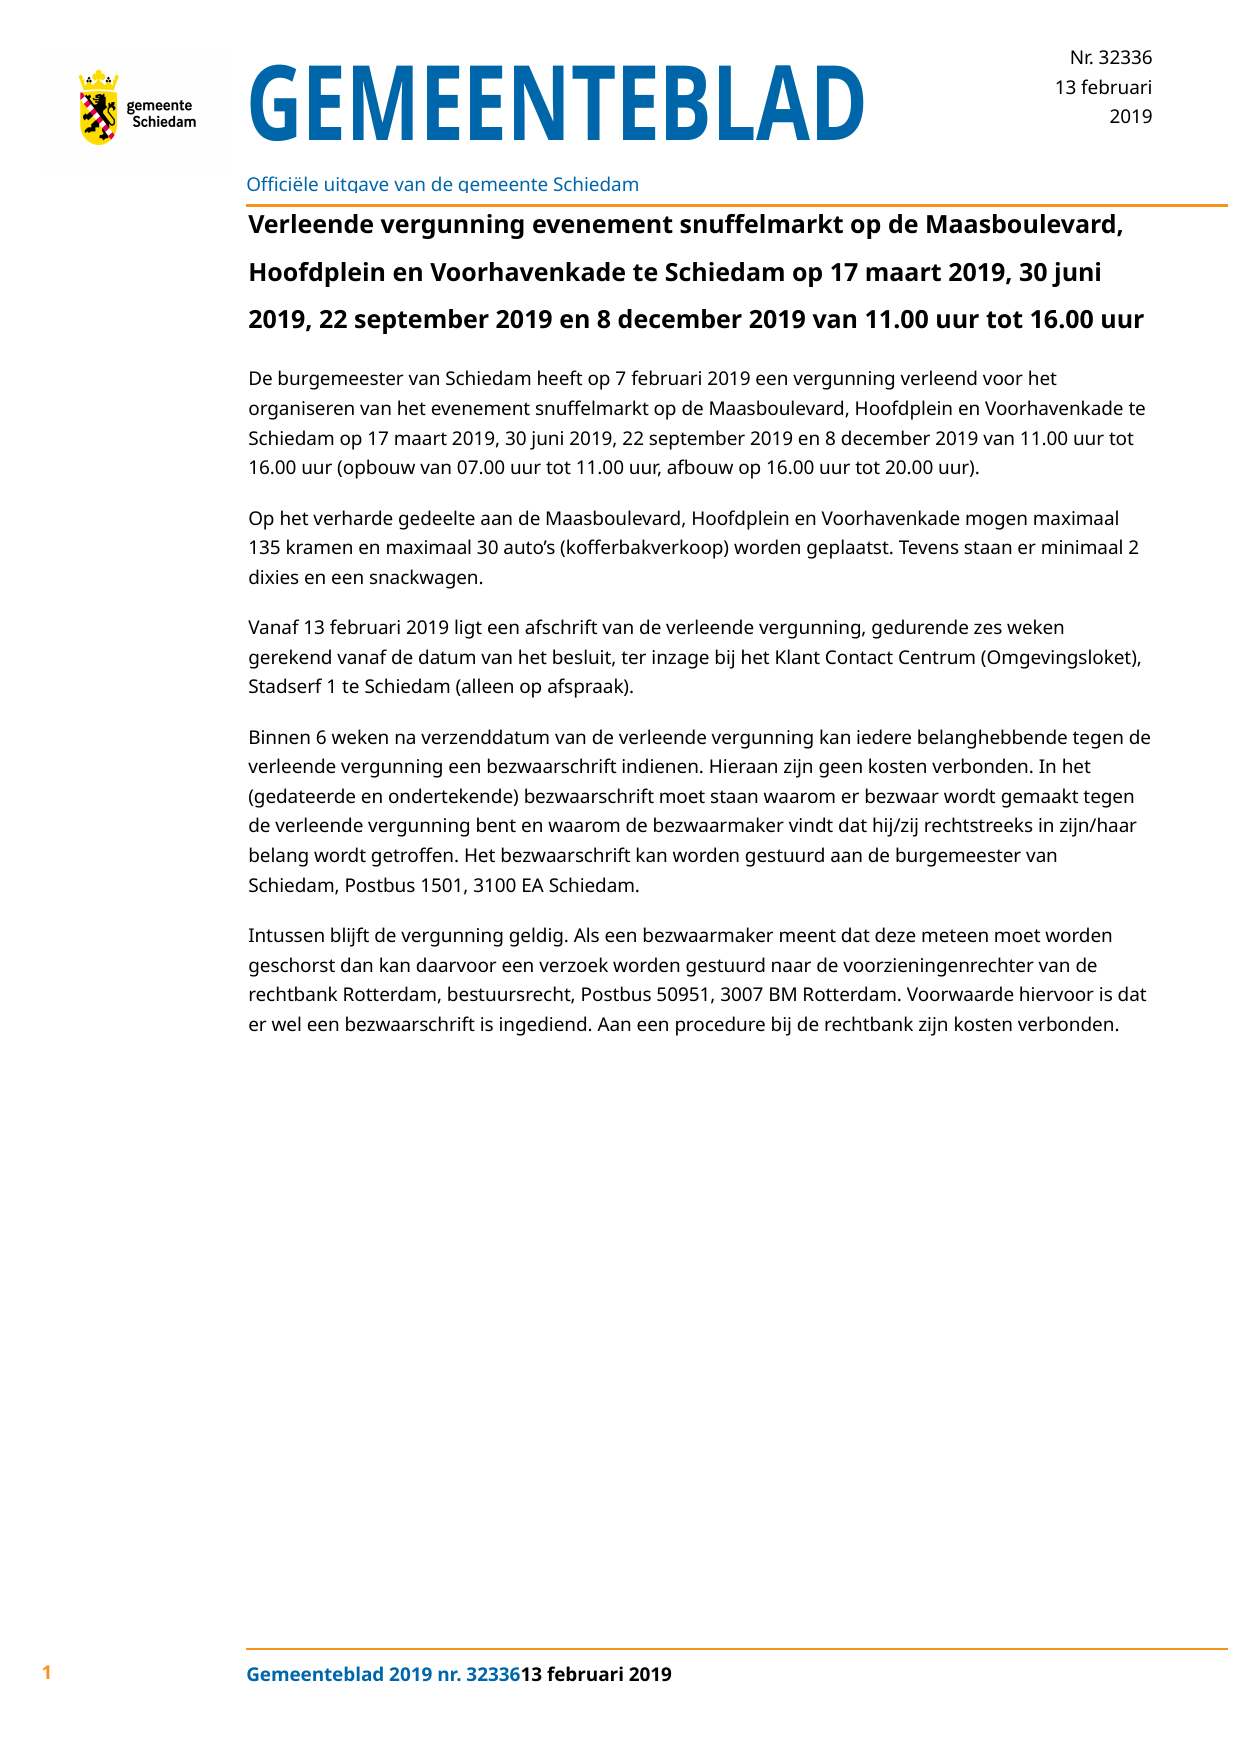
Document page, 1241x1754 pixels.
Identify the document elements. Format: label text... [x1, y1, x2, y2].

picture [41, 47, 231, 172]
text Verleende vergunning evenement snuffelmarkt op de Maasboulevard, Hoofdplein en Voorhavenkade te Schiedam op 17 maart 2019, 30 juni 2019, 22 september 2019 en 8 december 2019 van 11.00 uur tot 16.00 uur [248, 207, 1152, 336]
text Op het verharde gedeelte aan de Maasboulevard, Hoofdplein en Voorhavenkade mogen maximaal 135 kramen en maximaal 30 auto’s (kofferbakverkoop) worden geplaatst. Tevens staan er minimaal 2 dixies en een snackwagen. [248, 505, 1152, 589]
text Vanaf 13 februari 2019 ligt een afschrift van de verleende vergunning, gedurende zes weken gerekend vanaf de datum van het besluit, ter inzage bij het Klant Contact Centrum (Omgevingsloket), Stadserf 1 te Schiedam (alleen op afspraak). [248, 614, 1152, 699]
text Binnen 6 weken na verzenddatum van de verleende vergunning kan iedere belanghebbende tegen de verleende vergunning een bezwaarschrift indienen. Hieraan zijn geen kosten verbonden. In het (gedateerde en ondertekende) bezwaarschrift moet staan waarom er bezwaar wordt gemaakt tegen de verleende vergunning bent en waarom de bezwaarmaker vindt dat hij/zij rechtstreeks in zijn/haar belang wordt getroffen. Het bezwaarschrift kan worden gestuurd aan de burgemeester van Schiedam, Postbus 1501, 3100 EA Schiedam. [248, 724, 1152, 897]
text De burgemeester van Schiedam heeft op 7 februari 2019 een vergunning verleend voor het organiseren van het evenement snuffelmarkt op de Maasboulevard, Hoofdplein en Voorhavenkade te Schiedam op 17 maart 2019, 30 juni 2019, 22 september 2019 en 8 december 2019 van 11.00 uur tot 16.00 uur (opbouw van 07.00 uur tot 11.00 uur, afbouw op 16.00 uur tot 20.00 uur). [248, 366, 1152, 480]
text Intussen blijft de vergunning geldig. Als een bezwaarmaker meent dat deze meteen moet worden geschorst dan kan daarvoor een verzoek worden gestuurd naar de voorzieningenrechter van de rechtbank Rotterdam, bestuursrecht, Postbus 50951, 3007 BM Rotterdam. Voorwaarde hiervoor is dat er wel een bezwaarschrift is ingediend. Aan een procedure bij de rechtbank zijn kosten verbonden. [248, 922, 1152, 1037]
